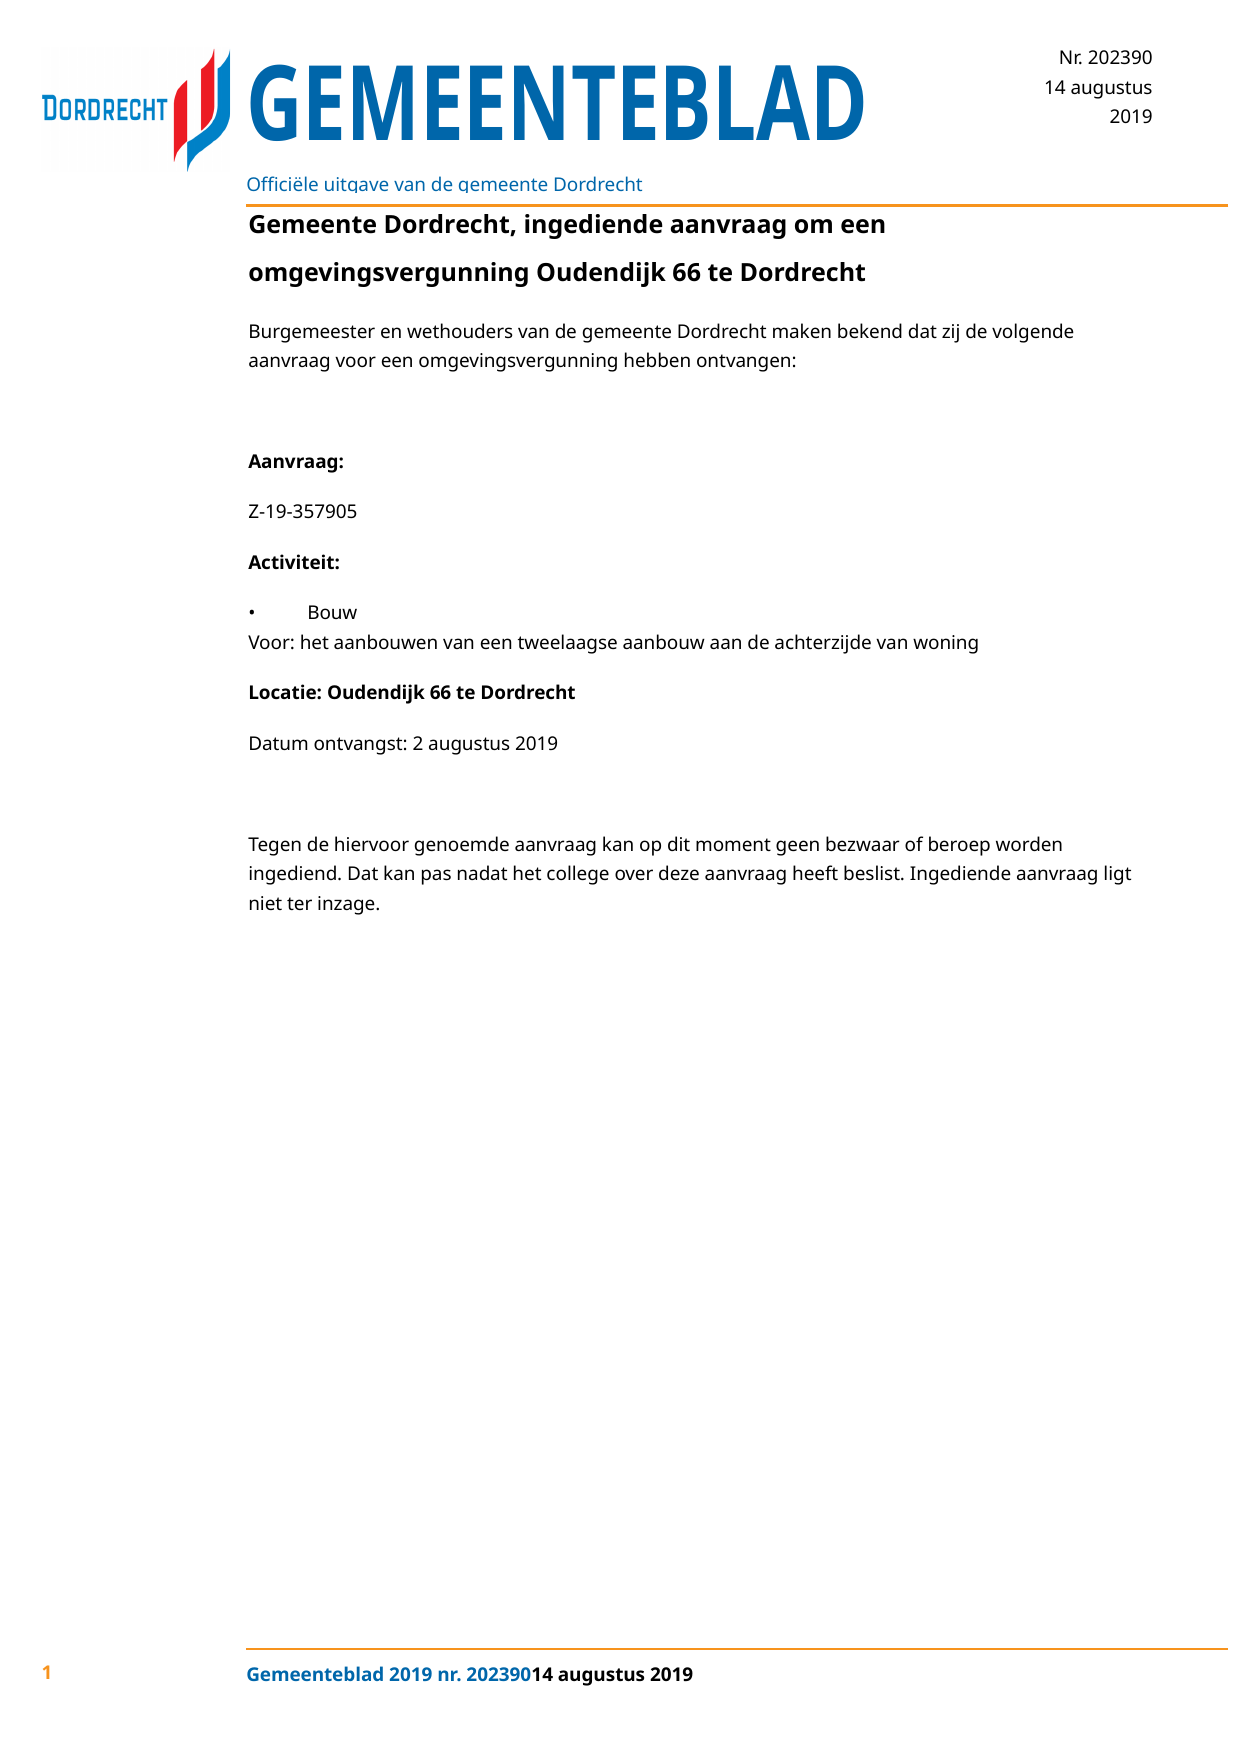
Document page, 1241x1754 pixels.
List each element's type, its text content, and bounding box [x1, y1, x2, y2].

text Datum ontvangst: 2 augustus 2019 [248, 730, 1152, 756]
text Tegen de hiervoor genoemde aanvraag kan op dit moment geen bezwaar of beroep worden ingediend. Dat kan pas nadat het college over deze aanvraag heeft beslist. Ingediende aanvraag ligt niet ter inzage. [248, 831, 1152, 916]
list Bouw [248, 599, 1152, 625]
text Voor: het aanbouwen van een tweelaagse aanbouw aan de achterzijde van woning [248, 629, 1152, 655]
text Z-19-357905 [248, 499, 1152, 524]
text Aanvraag: [248, 448, 1152, 474]
text Burgemeester en wethouders van de gemeente Dordrecht maken bekend dat zij de volgende aanvraag voor een omgevingsvergunning hebben ontvangen: [248, 318, 1152, 373]
text Locatie: Oudendijk 66 te Dordrecht [248, 679, 1152, 705]
text Gemeente Dordrecht, ingediende aanvraag om een omgevingsvergunning Oudendijk 66 te Dordrecht [248, 207, 1152, 288]
picture [41, 47, 231, 172]
text Activiteit: [248, 549, 1152, 575]
